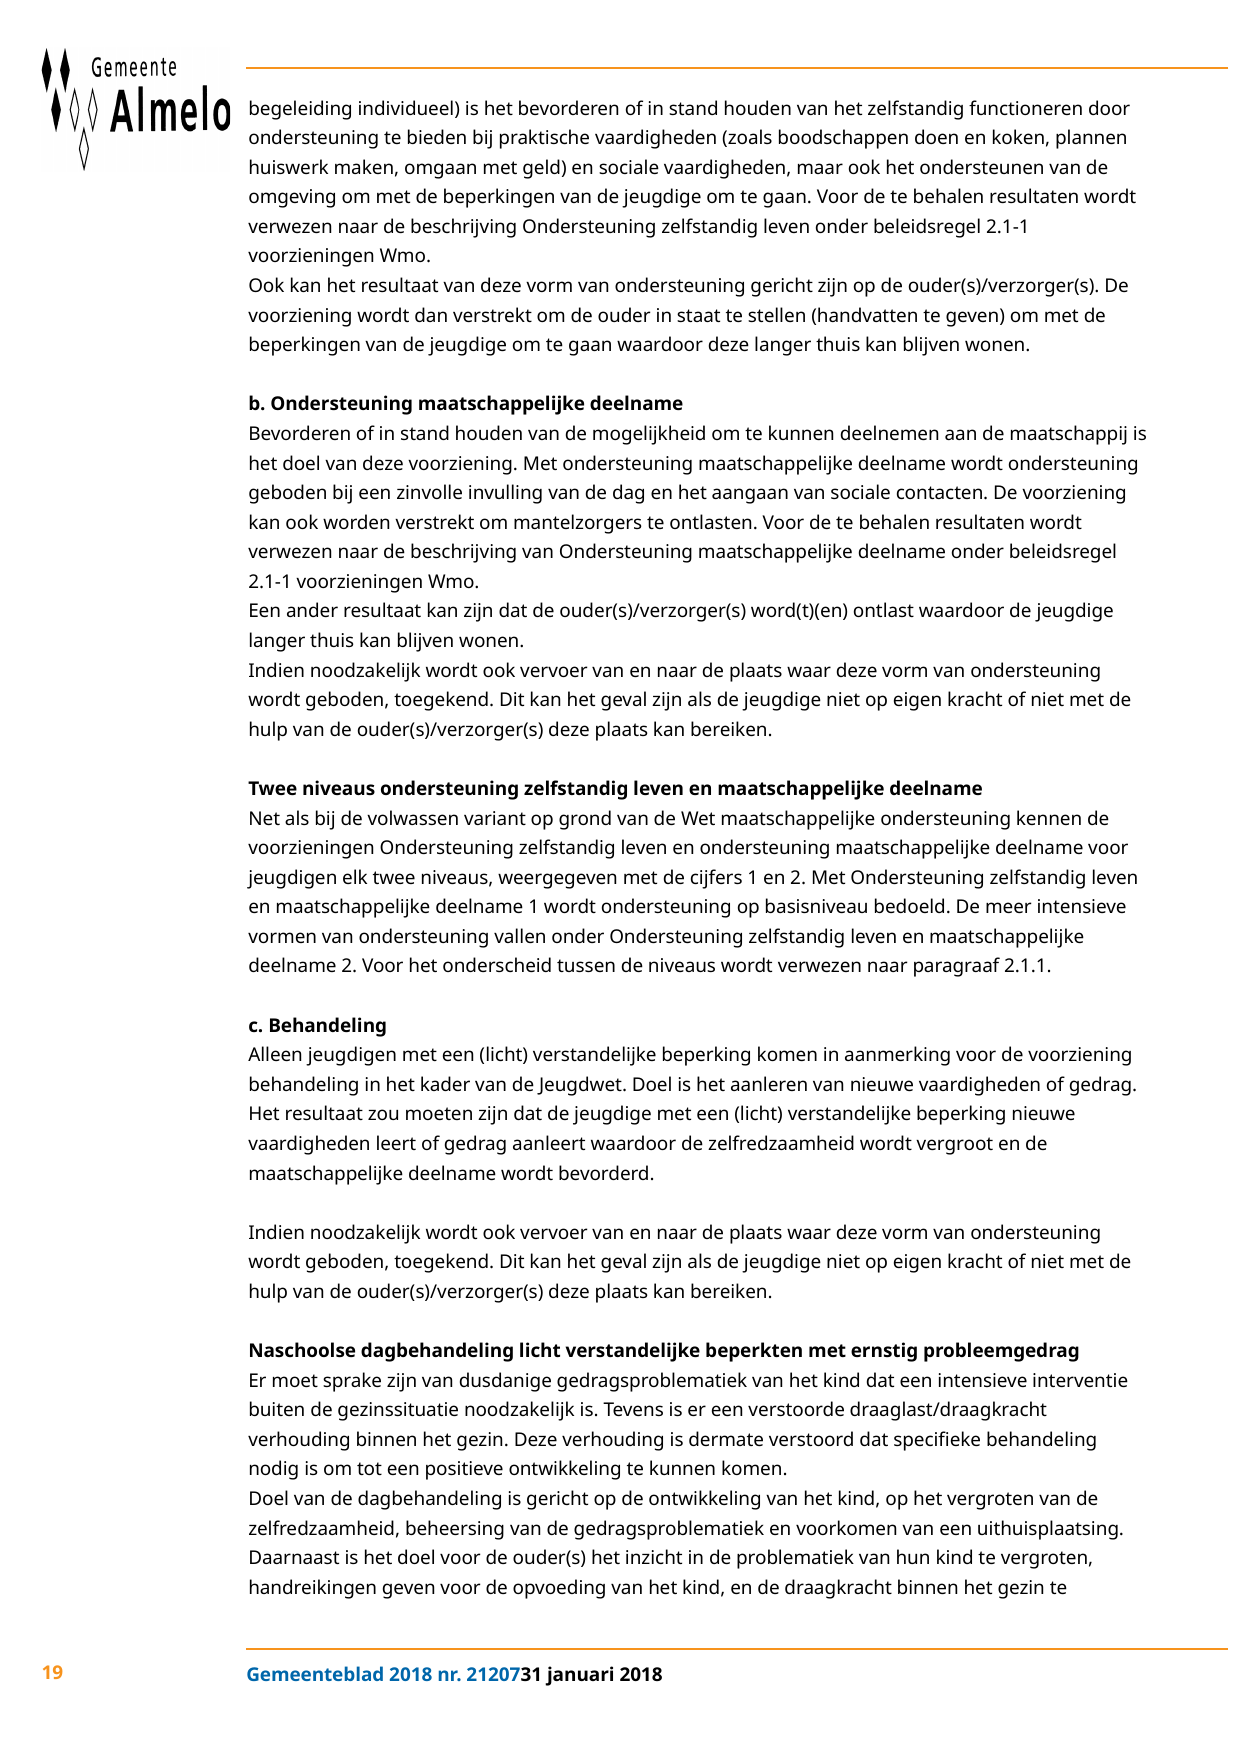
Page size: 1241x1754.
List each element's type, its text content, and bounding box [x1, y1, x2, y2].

picture [41, 47, 231, 172]
text Bevorderen of in stand houden van de mogelijkheid om te kunnen deelnemen aan de maatschappij is het doel van deze voorziening. Met ondersteuning maatschappelijke deelname wordt ondersteuning geboden bij een zinvolle invulling van de dag en het aangaan van sociale contacten. De voorziening kan ook worden verstrekt om mantelzorgers te ontlasten. Voor de te behalen resultaten wordt verwezen naar de beschrijving van Ondersteuning maatschappelijke deelname onder beleidsregel 2.1-1 voorzieningen Wmo. [248, 420, 1152, 594]
text Twee niveaus ondersteuning zelfstandig leven en maatschappelijke deelname [248, 775, 1152, 801]
text Het resultaat zou moeten zijn dat de jeugdige met een (licht) verstandelijke beperking nieuwe vaardigheden leert of gedrag aanleert waardoor de zelfredzaamheid wordt vergroot en de maatschappelijke deelname wordt bevorderd. [248, 1101, 1152, 1186]
text b. Ondersteuning maatschappelijke deelname [248, 391, 1152, 416]
text Naschoolse dagbehandeling licht verstandelijke beperkten met ernstig probleemgedrag [248, 1337, 1152, 1363]
text Doel van de dagbehandeling is gericht op de ontwikkeling van het kind, op het vergroten van de zelfredzaamheid, beheersing van de gedragsproblematiek en voorkomen van een uithuisplaatsing. Daarnaast is het doel voor de ouder(s) het inzicht in de problematiek van hun kind te vergroten, handreikingen geven voor de opvoeding van het kind, en de draagkracht binnen het gezin te [248, 1485, 1152, 1600]
text Er moet sprake zijn van dusdanige gedragsproblematiek van het kind dat een intensieve interventie buiten de gezinssituatie noodzakelijk is. Tevens is er een verstoorde draaglast/draagkracht verhouding binnen het gezin. Deze verhouding is dermate verstoord dat specifieke behandeling nodig is om tot een positieve ontwikkeling te kunnen komen. [248, 1367, 1152, 1481]
text Indien noodzakelijk wordt ook vervoer van en naar de plaats waar deze vorm van ondersteuning wordt geboden, toegekend. Dit kan het geval zijn als de jeugdige niet op eigen kracht of niet met de hulp van de ouder(s)/verzorger(s) deze plaats kan bereiken. [248, 1219, 1152, 1304]
text Net als bij de volwassen variant op grond van de Wet maatschappelijke ondersteuning kennen de voorzieningen Ondersteuning zelfstandig leven en ondersteuning maatschappelijke deelname voor jeugdigen elk twee niveaus, weergegeven met de cijfers 1 en 2. Met Ondersteuning zelfstandig leven en maatschappelijke deelname 1 wordt ondersteuning op basisniveau bedoeld. De meer intensieve vormen van ondersteuning vallen onder Ondersteuning zelfstandig leven en maatschappelijke deelname 2. Voor het onderscheid tussen de niveaus wordt verwezen naar paragraaf 2.1.1. [248, 805, 1152, 978]
text Indien noodzakelijk wordt ook vervoer van en naar de plaats waar deze vorm van ondersteuning wordt geboden, toegekend. Dit kan het geval zijn als de jeugdige niet op eigen kracht of niet met de hulp van de ouder(s)/verzorger(s) deze plaats kan bereiken. [248, 657, 1152, 742]
text Alleen jeugdigen met een (licht) verstandelijke beperking komen in aanmerking voor de voorziening behandeling in het kader van de Jeugdwet. Doel is het aanleren van nieuwe vaardigheden of gedrag. [248, 1041, 1152, 1097]
text Ook kan het resultaat van deze vorm van ondersteuning gericht zijn op de ouder(s)/verzorger(s). De voorziening wordt dan verstrekt om de ouder in staat te stellen (handvatten te geven) om met de beperkingen van de jeugdige om te gaan waardoor deze langer thuis kan blijven wonen. [248, 272, 1152, 357]
text c. Behandeling [248, 1012, 1152, 1038]
text Een ander resultaat kan zijn dat de ouder(s)/verzorger(s) word(t)(en) ontlast waardoor de jeugdige langer thuis kan blijven wonen. [248, 598, 1152, 653]
text begeleiding individueel) is het bevorderen of in stand houden van het zelfstandig functioneren door ondersteuning te bieden bij praktische vaardigheden (zoals boodschappen doen en koken, plannen huiswerk maken, omgaan met geld) en sociale vaardigheden, maar ook het ondersteunen van de omgeving om met de beperkingen van de jeugdige om te gaan. Voor de te behalen resultaten wordt verwezen naar de beschrijving Ondersteuning zelfstandig leven onder beleidsregel 2.1-1 voorzieningen Wmo. [248, 95, 1152, 268]
